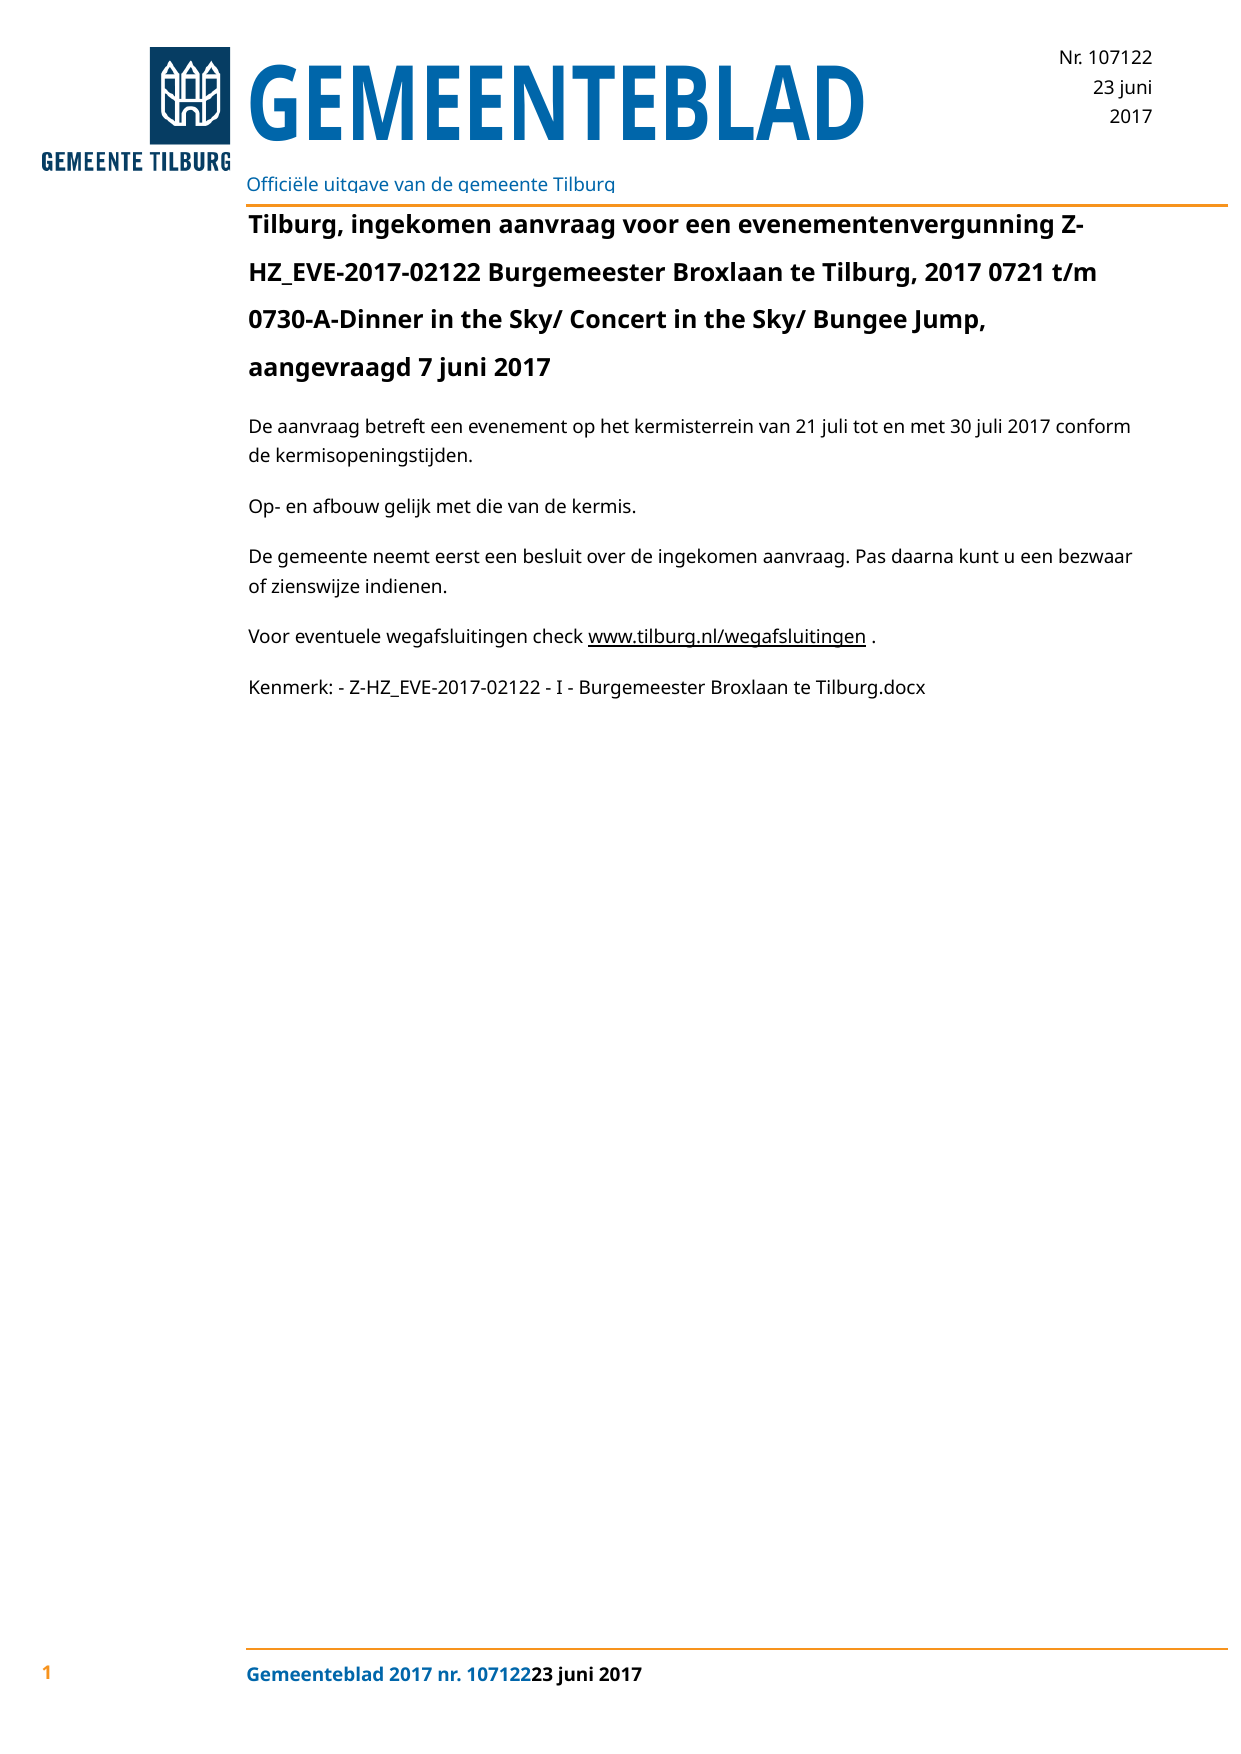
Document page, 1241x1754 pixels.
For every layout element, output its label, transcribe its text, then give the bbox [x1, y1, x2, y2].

text Kenmerk: - Z-HZ_EVE-2017-02122 - I - Burgemeester Broxlaan te Tilburg.docx [248, 674, 1152, 700]
text Tilburg, ingekomen aanvraag voor een evenementenvergunning Z-HZ_EVE-2017-02122 Burgemeester Broxlaan te Tilburg, 2017 0721 t/m 0730-A-Dinner in the Sky/ Concert in the Sky/ Bungee Jump, aangevraagd 7 juni 2017 [248, 207, 1152, 384]
text De gemeente neemt eerst een besluit over de ingekomen aanvraag. Pas daarna kunt u een bezwaar of zienswijze indienen. [248, 543, 1152, 599]
text Op- en afbouw gelijk met die van de kermis. [248, 493, 1152, 519]
picture [41, 47, 231, 172]
text Voor eventuele wegafsluitingen check www.tilburg.nl/wegafsluitingen . [248, 623, 1152, 649]
text De aanvraag betreft een evenement op het kermisterrein van 21 juli tot en met 30 juli 2017 conform de kermisopeningstijden. [248, 413, 1152, 468]
